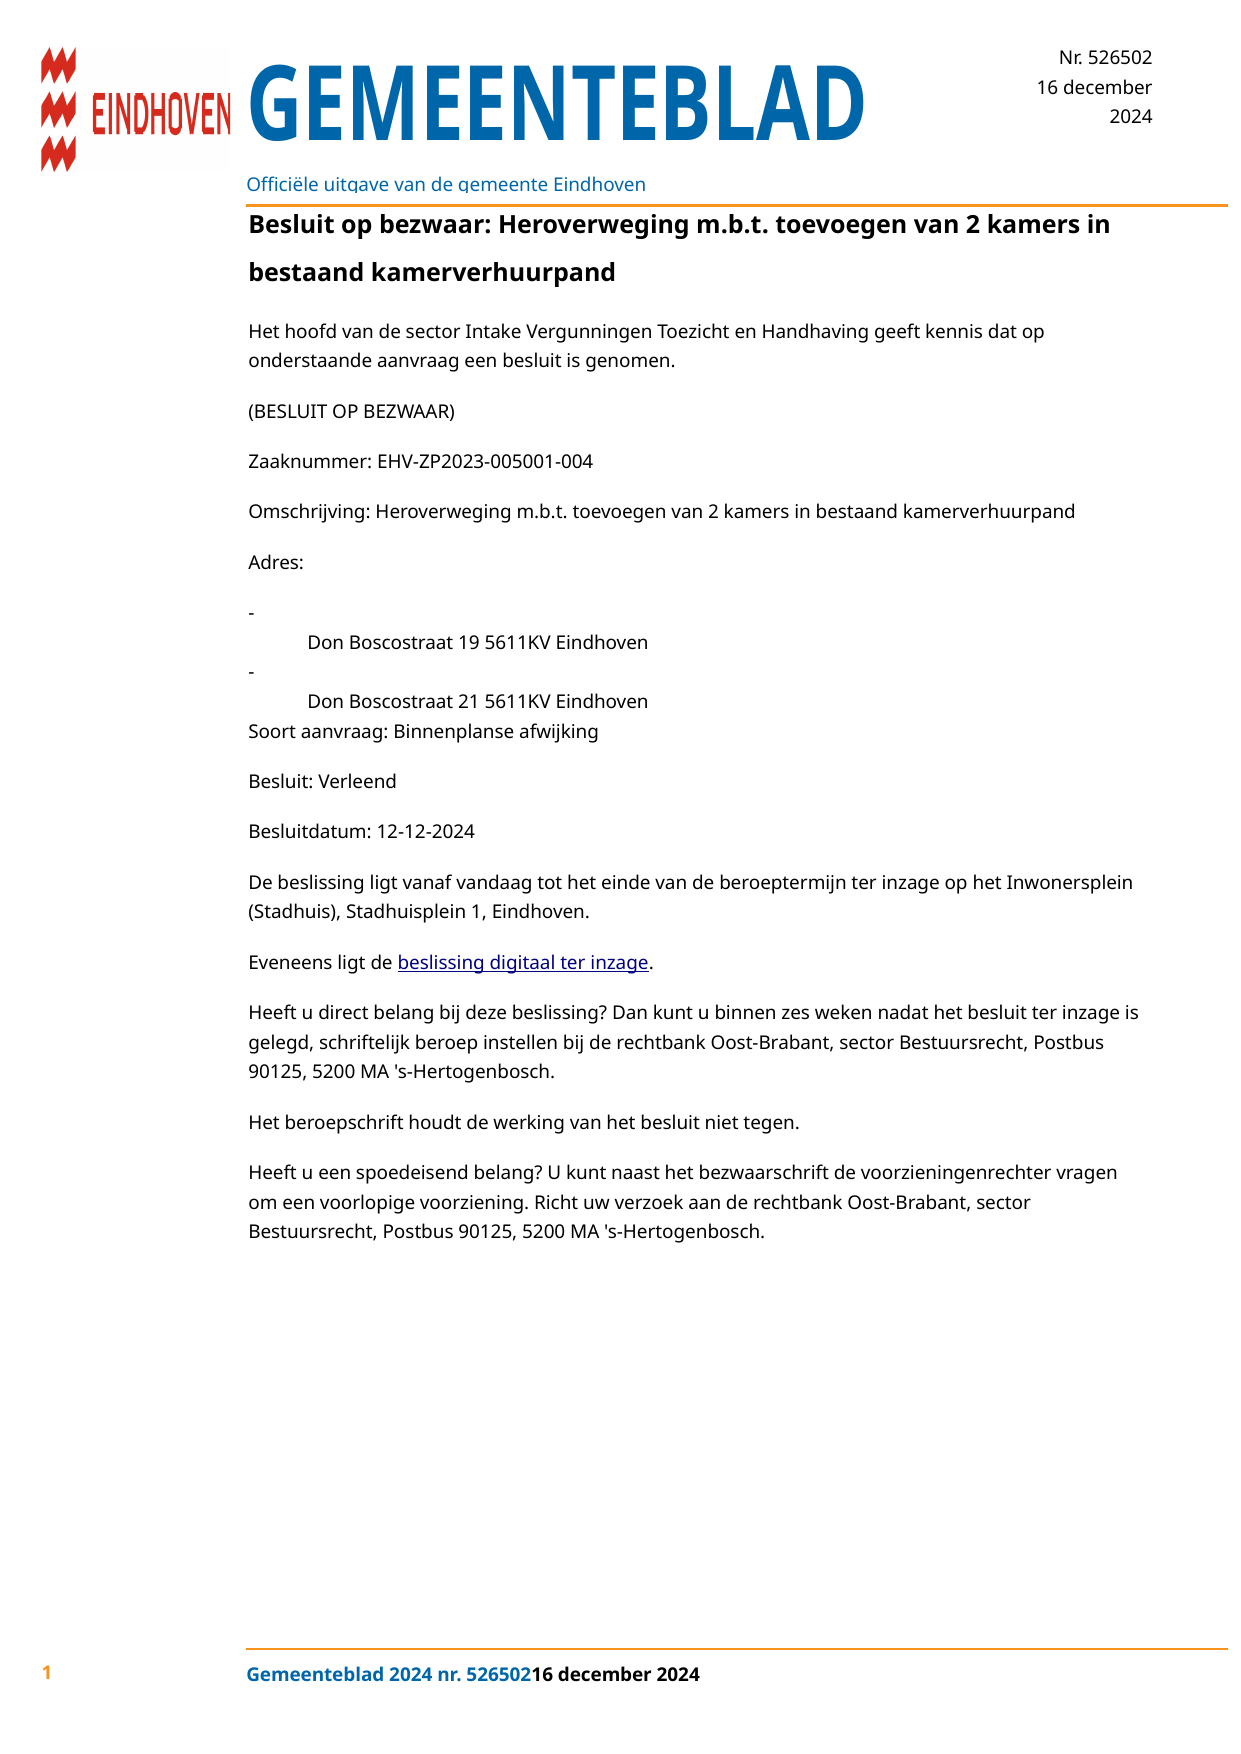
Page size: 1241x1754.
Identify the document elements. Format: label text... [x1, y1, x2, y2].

text Soort aanvraag: Binnenplanse afwijking [248, 718, 1152, 744]
picture [41, 47, 231, 172]
list Don Boscostraat 21 5611KV Eindhoven [248, 688, 1152, 714]
text De beslissing ligt vanaf vandaag tot het einde van de beroeptermijn ter inzage op het Inwonersplein (Stadhuis), Stadhuisplein 1, Eindhoven. [248, 869, 1152, 924]
list Don Boscostraat 19 5611KV Eindhoven [248, 629, 1152, 655]
text Besluit: Verleend [248, 768, 1152, 794]
text Besluit op bezwaar: Heroverweging m.b.t. toevoegen van 2 kamers in bestaand kamerverhuurpand [248, 207, 1152, 288]
text Besluitdatum: 12-12-2024 [248, 819, 1152, 844]
text (BESLUIT OP BEZWAAR) [248, 398, 1152, 424]
text Omschrijving: Heroverweging m.b.t. toevoegen van 2 kamers in bestaand kamerverhuurpand [248, 499, 1152, 524]
text Adres: [248, 549, 1152, 575]
text Het hoofd van de sector Intake Vergunningen Toezicht en Handhaving geeft kennis dat op onderstaande aanvraag een besluit is genomen. [248, 318, 1152, 373]
text Heeft u een spoedeisend belang? U kunt naast het bezwaarschrift de voorzieningenrechter vragen om een voorlopige voorziening. Richt uw verzoek aan de rechtbank Oost-Brabant, sector Bestuursrecht, Postbus 90125, 5200 MA 's-Hertogenbosch. [248, 1159, 1152, 1244]
text Zaaknummer: EHV-ZP2023-005001-004 [248, 448, 1152, 474]
text Heeft u direct belang bij deze beslissing? Dan kunt u binnen zes weken nadat het besluit ter inzage is gelegd, schriftelijk beroep instellen bij de rechtbank Oost-Brabant, sector Bestuursrecht, Postbus 90125, 5200 MA 's-Hertogenbosch. [248, 999, 1152, 1084]
text Het beroepschrift houdt de werking van het besluit niet tegen. [248, 1109, 1152, 1135]
text Eveneens ligt de beslissing digitaal ter inzage. [248, 949, 1152, 975]
